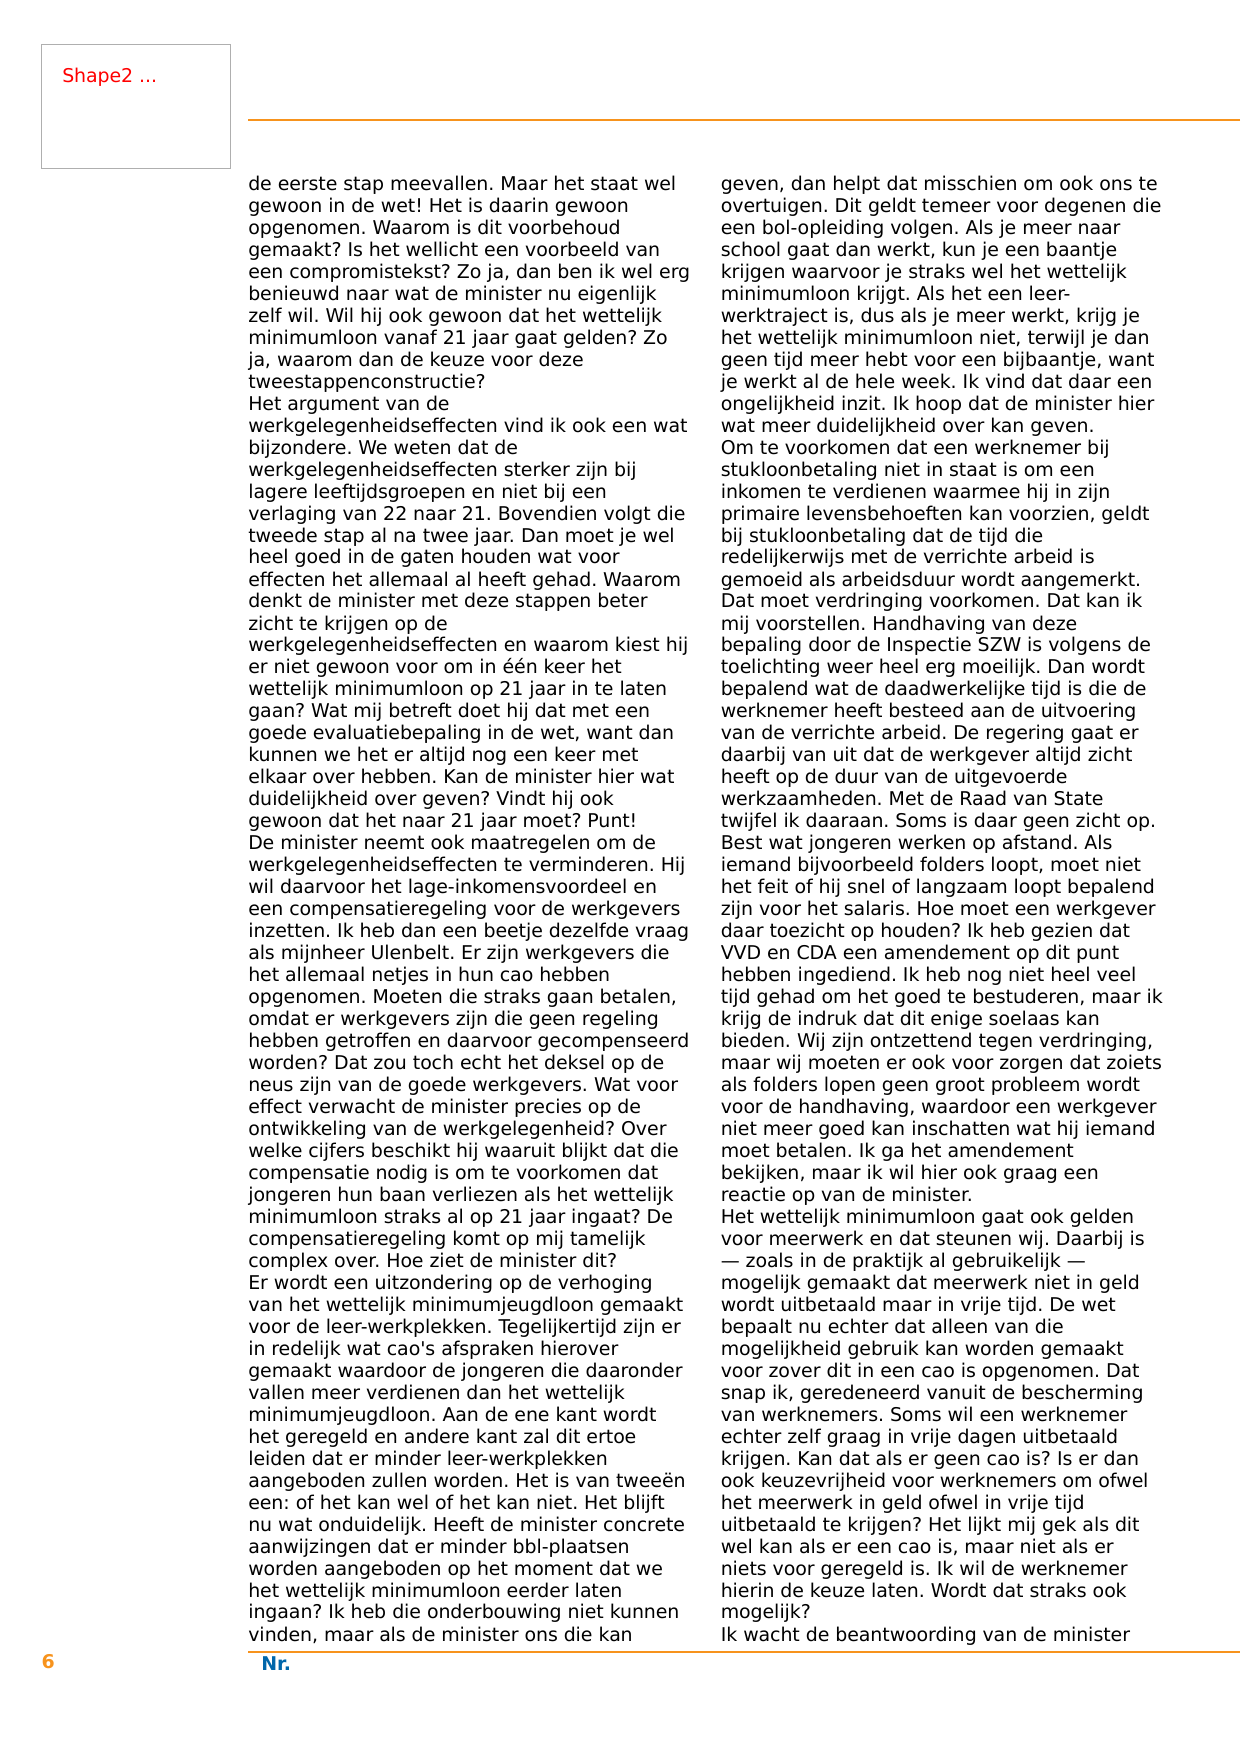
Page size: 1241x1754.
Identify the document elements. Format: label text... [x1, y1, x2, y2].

text Ik wacht de beantwoording van de minister [721, 1623, 1163, 1645]
text de eerste stap meevallen. Maar het staat wel gewoon in de wet! Het is daarin gewoon opgenomen. Waarom is dit voorbehoud gemaakt? Is het wellicht een voorbeeld van een compromistekst? Zo ja, dan ben ik wel erg benieuwd naar wat de minister nu eigenlijk zelf wil. Wil hij ook gewoon dat het wettelijk minimumloon vanaf 21 jaar gaat gelden? Zo ja, waarom dan de keuze voor deze tweestappenconstructie? [248, 173, 691, 393]
text De minister neemt ook maatregelen om de werkgelegenheidseffecten te verminderen. Hij wil daarvoor het lage-inkomensvoordeel en een compensatieregeling voor de werkgevers inzetten. Ik heb dan een beetje dezelfde vraag als mijnheer Ulenbelt. Er zijn werkgevers die het allemaal netjes in hun cao hebben opgenomen. Moeten die straks gaan betalen, omdat er werkgevers zijn die geen regeling hebben getroffen en daarvoor gecompenseerd worden? Dat zou toch echt het deksel op de neus zijn van de goede werkgevers. Wat voor effect verwacht de minister precies op de ontwikkeling van de werkgelegenheid? Over welke cijfers beschikt hij waaruit blijkt dat die compensatie nodig is om te voorkomen dat jongeren hun baan verliezen als het wettelijk minimumloon straks al op 21 jaar ingaat? De compensatieregeling komt op mij tamelijk complex over. Hoe ziet de minister dit? [248, 832, 691, 1272]
text Het argument van de werkgelegenheidseffecten vind ik ook een wat bijzondere. We weten dat de werkgelegenheidseffecten sterker zijn bij lagere leeftijdsgroepen en niet bij een verlaging van 22 naar 21. Bovendien volgt die tweede stap al na twee jaar. Dan moet je wel heel goed in de gaten houden wat voor effecten het allemaal al heeft gehad. Waarom denkt de minister met deze stappen beter zicht te krijgen op de werkgelegenheidseffecten en waarom kiest hij er niet gewoon voor om in één keer het wettelijk minimumloon op 21 jaar in te laten gaan? Wat mij betreft doet hij dat met een goede evaluatiebepaling in de wet, want dan kunnen we het er altijd nog een keer met elkaar over hebben. Kan de minister hier wat duidelijkheid over geven? Vindt hij ook gewoon dat het naar 21 jaar moet? Punt! [248, 393, 691, 832]
text geven, dan helpt dat misschien om ook ons te overtuigen. Dit geldt temeer voor degenen die een bol-opleiding volgen. Als je meer naar school gaat dan werkt, kun je een baantje krijgen waarvoor je straks wel het wettelijk minimumloon krijgt. Als het een leer-werktraject is, dus als je meer werkt, krijg je het wettelijk minimumloon niet, terwijl je dan geen tijd meer hebt voor een bijbaantje, want je werkt al de hele week. Ik vind dat daar een ongelijkheid inzit. Ik hoop dat de minister hier wat meer duidelijkheid over kan geven. [721, 173, 1163, 437]
text Om te voorkomen dat een werknemer bij stukloonbetaling niet in staat is om een inkomen te verdienen waarmee hij in zijn primaire levensbehoeften kan voorzien, geldt bij stukloonbetaling dat de tijd die redelijkerwijs met de verrichte arbeid is gemoeid als arbeidsduur wordt aangemerkt. Dat moet verdringing voorkomen. Dat kan ik mij voorstellen. Handhaving van deze bepaling door de Inspectie SZW is volgens de toelichting weer heel erg moeilijk. Dan wordt bepalend wat de daadwerkelijke tijd is die de werknemer heeft besteed aan de uitvoering van de verrichte arbeid. De regering gaat er daarbij van uit dat de werkgever altijd zicht heeft op de duur van de uitgevoerde werkzaamheden. Met de Raad van State twijfel ik daaraan. Soms is daar geen zicht op. Best wat jongeren werken op afstand. Als iemand bijvoorbeeld folders loopt, moet niet het feit of hij snel of langzaam loopt bepalend zijn voor het salaris. Hoe moet een werkgever daar toezicht op houden? Ik heb gezien dat VVD en CDA een amendement op dit punt hebben ingediend. Ik heb nog niet heel veel tijd gehad om het goed te bestuderen, maar ik krijg de indruk dat dit enige soelaas kan bieden. Wij zijn ontzettend tegen verdringing, maar wij moeten er ook voor zorgen dat zoiets als folders lopen geen groot probleem wordt voor de handhaving, waardoor een werkgever niet meer goed kan inschatten wat hij iemand moet betalen. Ik ga het amendement bekijken, maar ik wil hier ook graag een reactie op van de minister. [721, 437, 1163, 1206]
text Het wettelijk minimumloon gaat ook gelden voor meerwerk en dat steunen wij. Daarbij is — zoals in de praktijk al gebruikelijk — mogelijk gemaakt dat meerwerk niet in geld wordt uitbetaald maar in vrije tijd. De wet bepaalt nu echter dat alleen van die mogelijkheid gebruik kan worden gemaakt voor zover dit in een cao is opgenomen. Dat snap ik, geredeneerd vanuit de bescherming van werknemers. Soms wil een werknemer echter zelf graag in vrije dagen uitbetaald krijgen. Kan dat als er geen cao is? Is er dan ook keuzevrijheid voor werknemers om ofwel het meerwerk in geld ofwel in vrije tijd uitbetaald te krijgen? Het lijkt mij gek als dit wel kan als er een cao is, maar niet als er niets voor geregeld is. Ik wil de werknemer hierin de keuze laten. Wordt dat straks ook mogelijk? [721, 1206, 1163, 1623]
text Er wordt een uitzondering op de verhoging van het wettelijk minimumjeugdloon gemaakt voor de leer-werkplekken. Tegelijkertijd zijn er in redelijk wat cao's afspraken hierover gemaakt waardoor de jongeren die daaronder vallen meer verdienen dan het wettelijk minimumjeugdloon. Aan de ene kant wordt het geregeld en andere kant zal dit ertoe leiden dat er minder leer-werkplekken aangeboden zullen worden. Het is van tweeën een: of het kan wel of het kan niet. Het blijft nu wat onduidelijk. Heeft de minister concrete aanwijzingen dat er minder bbl-plaatsen worden aangeboden op het moment dat we het wettelijk minimumloon eerder laten ingaan? Ik heb die onderbouwing niet kunnen vinden, maar als de minister ons die kan [248, 1272, 691, 1645]
